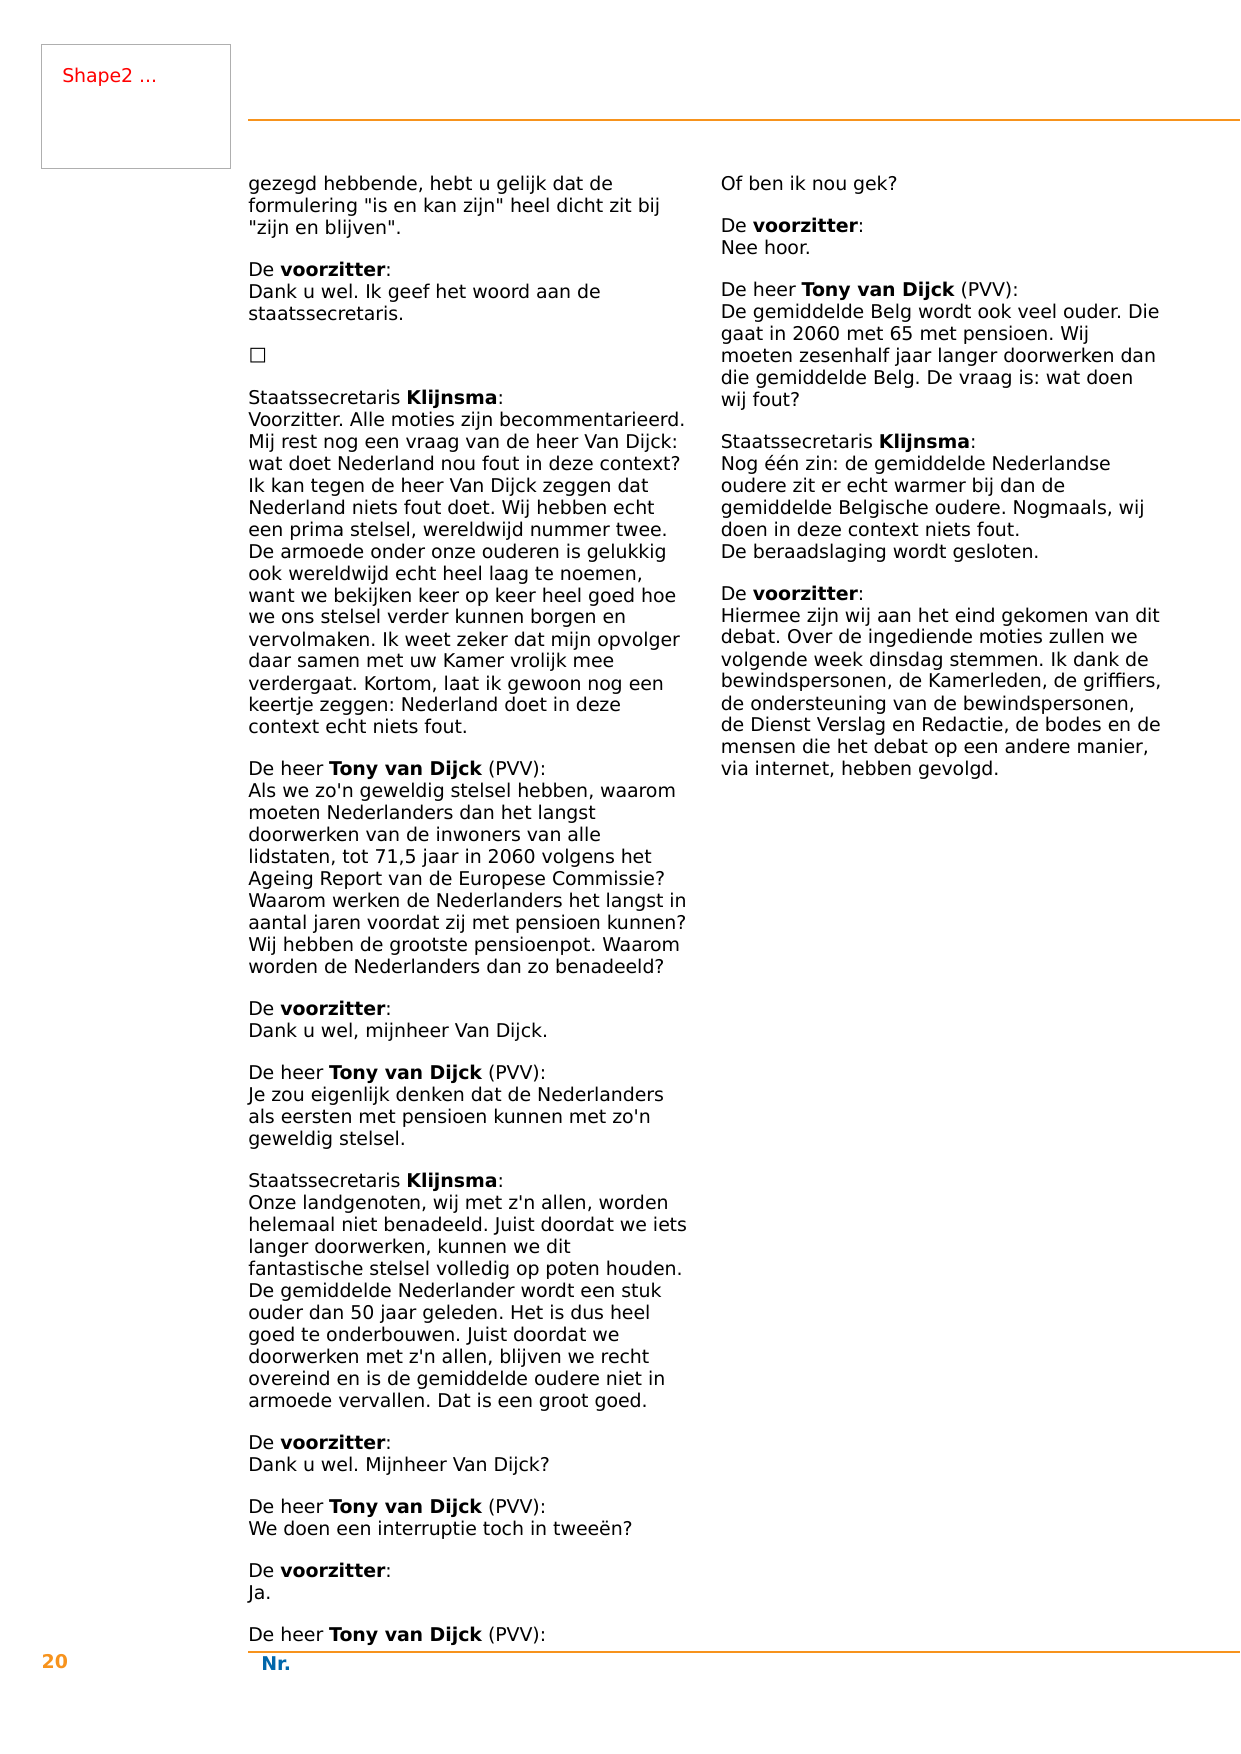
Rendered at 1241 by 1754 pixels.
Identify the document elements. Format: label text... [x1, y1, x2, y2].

text De heer Tony van Dijck (PVV): [248, 1496, 691, 1518]
text Ja. [248, 1582, 691, 1604]
text We doen een interruptie toch in tweeën? [248, 1518, 691, 1540]
text Voorzitter. Alle moties zijn becommentarieerd. Mij rest nog een vraag van de heer Van Dijck: wat doet Nederland nou fout in deze context? Ik kan tegen de heer Van Dijck zeggen dat Nederland niets fout doet. Wij hebben echt een prima stelsel, wereldwijd nummer twee. De armoede onder onze ouderen is gelukkig ook wereldwijd echt heel laag te noemen, want we bekijken keer op keer heel goed hoe we ons stelsel verder kunnen borgen en vervolmaken. Ik weet zeker dat mijn opvolger daar samen met uw Kamer vrolijk mee verdergaat. Kortom, laat ik gewoon nog een keertje zeggen: Nederland doet in deze context echt niets fout. [248, 409, 691, 738]
text Dank u wel. Mijnheer Van Dijck? [248, 1454, 691, 1476]
text De voorzitter: [248, 1560, 691, 1582]
text Hiermee zijn wij aan het eind gekomen van dit debat. Over de ingediende moties zullen we volgende week dinsdag stemmen. Ik dank de bewindspersonen, de Kamerleden, de griffiers, de ondersteuning van de bewindspersonen, de Dienst Verslag en Redactie, de bodes en de mensen die het debat op een andere manier, via internet, hebben gevolgd. [721, 604, 1163, 780]
text ⬜ [248, 345, 691, 367]
text De heer Tony van Dijck (PVV): [721, 279, 1163, 301]
text Dank u wel. Ik geef het woord aan de staatssecretaris. [248, 281, 691, 325]
text De heer Tony van Dijck (PVV): [248, 1062, 691, 1084]
text De gemiddelde Belg wordt ook veel ouder. Die gaat in 2060 met 65 met pensioen. Wij moeten zesenhalf jaar langer doorwerken dan die gemiddelde Belg. De vraag is: wat doen wij fout? [721, 301, 1163, 411]
text gezegd hebbende, hebt u gelijk dat de formulering "is en kan zijn" heel dicht zit bij "zijn en blijven". [248, 173, 691, 239]
text De voorzitter: [721, 582, 1163, 604]
text Nog één zin: de gemiddelde Nederlandse oudere zit er echt warmer bij dan de gemiddelde Belgische oudere. Nogmaals, wij doen in deze context niets fout. [721, 453, 1163, 541]
text De voorzitter: [248, 998, 691, 1020]
text De heer Tony van Dijck (PVV): [248, 758, 691, 780]
text Als we zo'n geweldig stelsel hebben, waarom moeten Nederlanders dan het langst doorwerken van de inwoners van alle lidstaten, tot 71,5 jaar in 2060 volgens het Ageing Report van de Europese Commissie? Waarom werken de Nederlanders het langst in aantal jaren voordat zij met pensioen kunnen? Wij hebben de grootste pensioenpot. Waarom worden de Nederlanders dan zo benadeeld? [248, 780, 691, 978]
text De voorzitter: [248, 259, 691, 281]
text Nee hoor. [721, 237, 1163, 259]
text Onze landgenoten, wij met z'n allen, worden helemaal niet benadeeld. Juist doordat we iets langer doorwerken, kunnen we dit fantastische stelsel volledig op poten houden. De gemiddelde Nederlander wordt een stuk ouder dan 50 jaar geleden. Het is dus heel goed te onderbouwen. Juist doordat we doorwerken met z'n allen, blijven we recht overeind en is de gemiddelde oudere niet in armoede vervallen. Dat is een groot goed. [248, 1192, 691, 1412]
text De voorzitter: [248, 1432, 691, 1454]
text De voorzitter: [721, 215, 1163, 237]
text Je zou eigenlijk denken dat de Nederlanders als eersten met pensioen kunnen met zo'n geweldig stelsel. [248, 1084, 691, 1150]
text De heer Tony van Dijck (PVV): [248, 1624, 691, 1646]
text De beraadslaging wordt gesloten. [721, 541, 1163, 562]
text Of ben ik nou gek? [721, 173, 1163, 195]
text Staatssecretaris Klijnsma: [248, 1170, 691, 1192]
text Staatssecretaris Klijnsma: [721, 431, 1163, 453]
text Dank u wel, mijnheer Van Dijck. [248, 1020, 691, 1042]
text Staatssecretaris Klijnsma: [248, 387, 691, 409]
